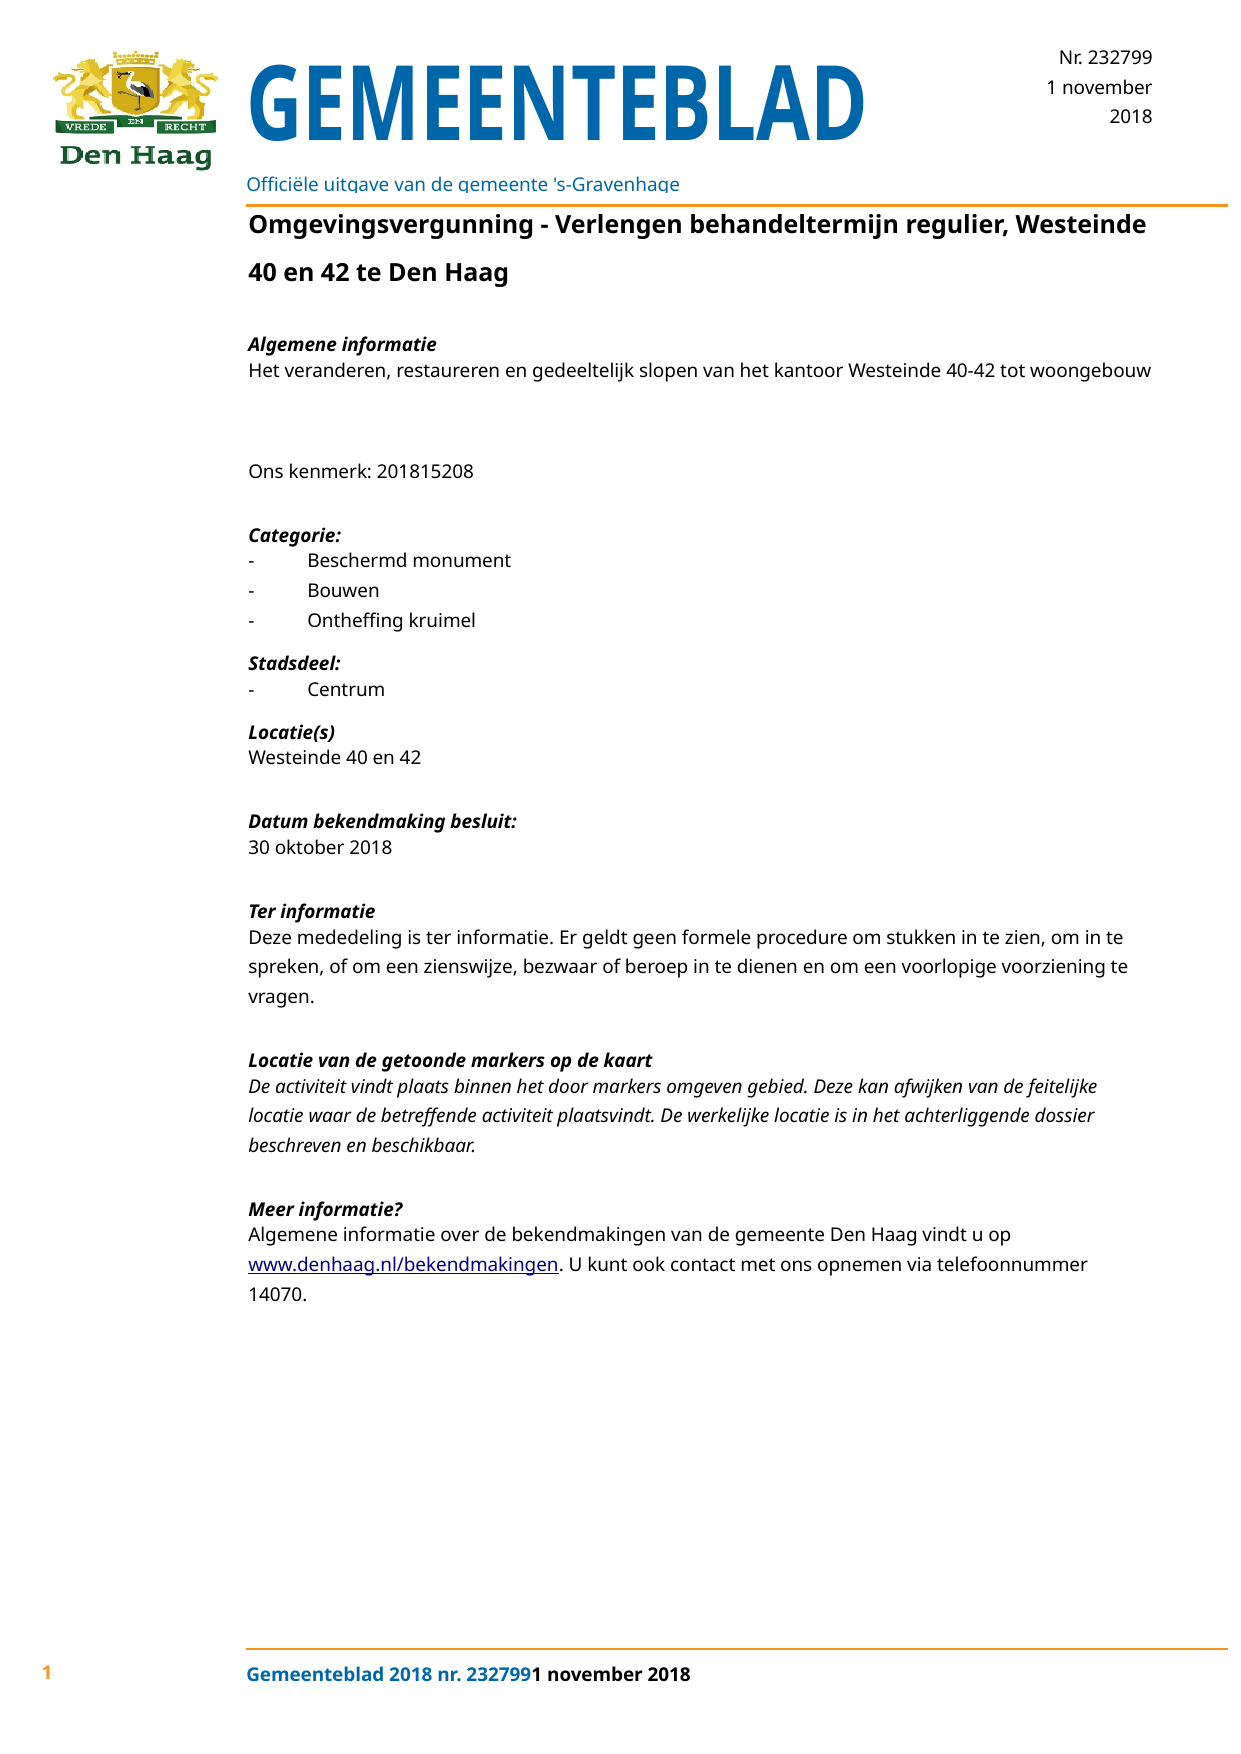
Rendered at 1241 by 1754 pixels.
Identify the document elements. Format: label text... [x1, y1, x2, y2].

text Het veranderen, restaureren en gedeeltelijk slopen van het kantoor Westeinde 40-42 tot woongebouw [248, 357, 1152, 383]
text Deze mededeling is ter informatie. Er geldt geen formele procedure om stukken in te zien, om in te spreken, of om een zienswijze, bezwaar of beroep in te dienen en om een voorlopige voorziening te vragen. [248, 924, 1152, 1009]
text Ter informatie [248, 898, 1152, 924]
list Centrum [248, 676, 1152, 701]
text Locatie van de getoonde markers op de kaart [248, 1047, 1152, 1073]
list Ontheffing kruimel [248, 607, 1152, 633]
text Meer informatie? [248, 1196, 1152, 1222]
text Algemene informatie over de bekendmakingen van de gemeente Den Haag vindt u op www.denhaag.nl/bekendmakingen. U kunt ook contact met ons opnemen via telefoonnummer 14070. [248, 1222, 1152, 1307]
picture [41, 47, 231, 172]
text Algemene informatie [248, 331, 1152, 357]
text De activiteit vindt plaats binnen het door markers omgeven gebied. Deze kan afwijken van de feitelijke locatie waar de betreffende activiteit plaatsvindt. De werkelijke locatie is in het achterliggende dossier beschreven en beschikbaar. [248, 1073, 1152, 1158]
text Omgevingsvergunning - Verlengen behandeltermijn regulier, Westeinde 40 en 42 te Den Haag [248, 207, 1152, 288]
list Beschermd monument [248, 548, 1152, 573]
text Westeinde 40 en 42 [248, 744, 1152, 770]
text Locatie(s) [248, 719, 1152, 744]
list Bouwen [248, 577, 1152, 603]
text Datum bekendmaking besluit: [248, 808, 1152, 834]
text Categorie: [248, 522, 1152, 548]
text Ons kenmerk: 201815208 [248, 458, 1152, 484]
text 30 oktober 2018 [248, 834, 1152, 860]
text Stadsdeel: [248, 650, 1152, 676]
